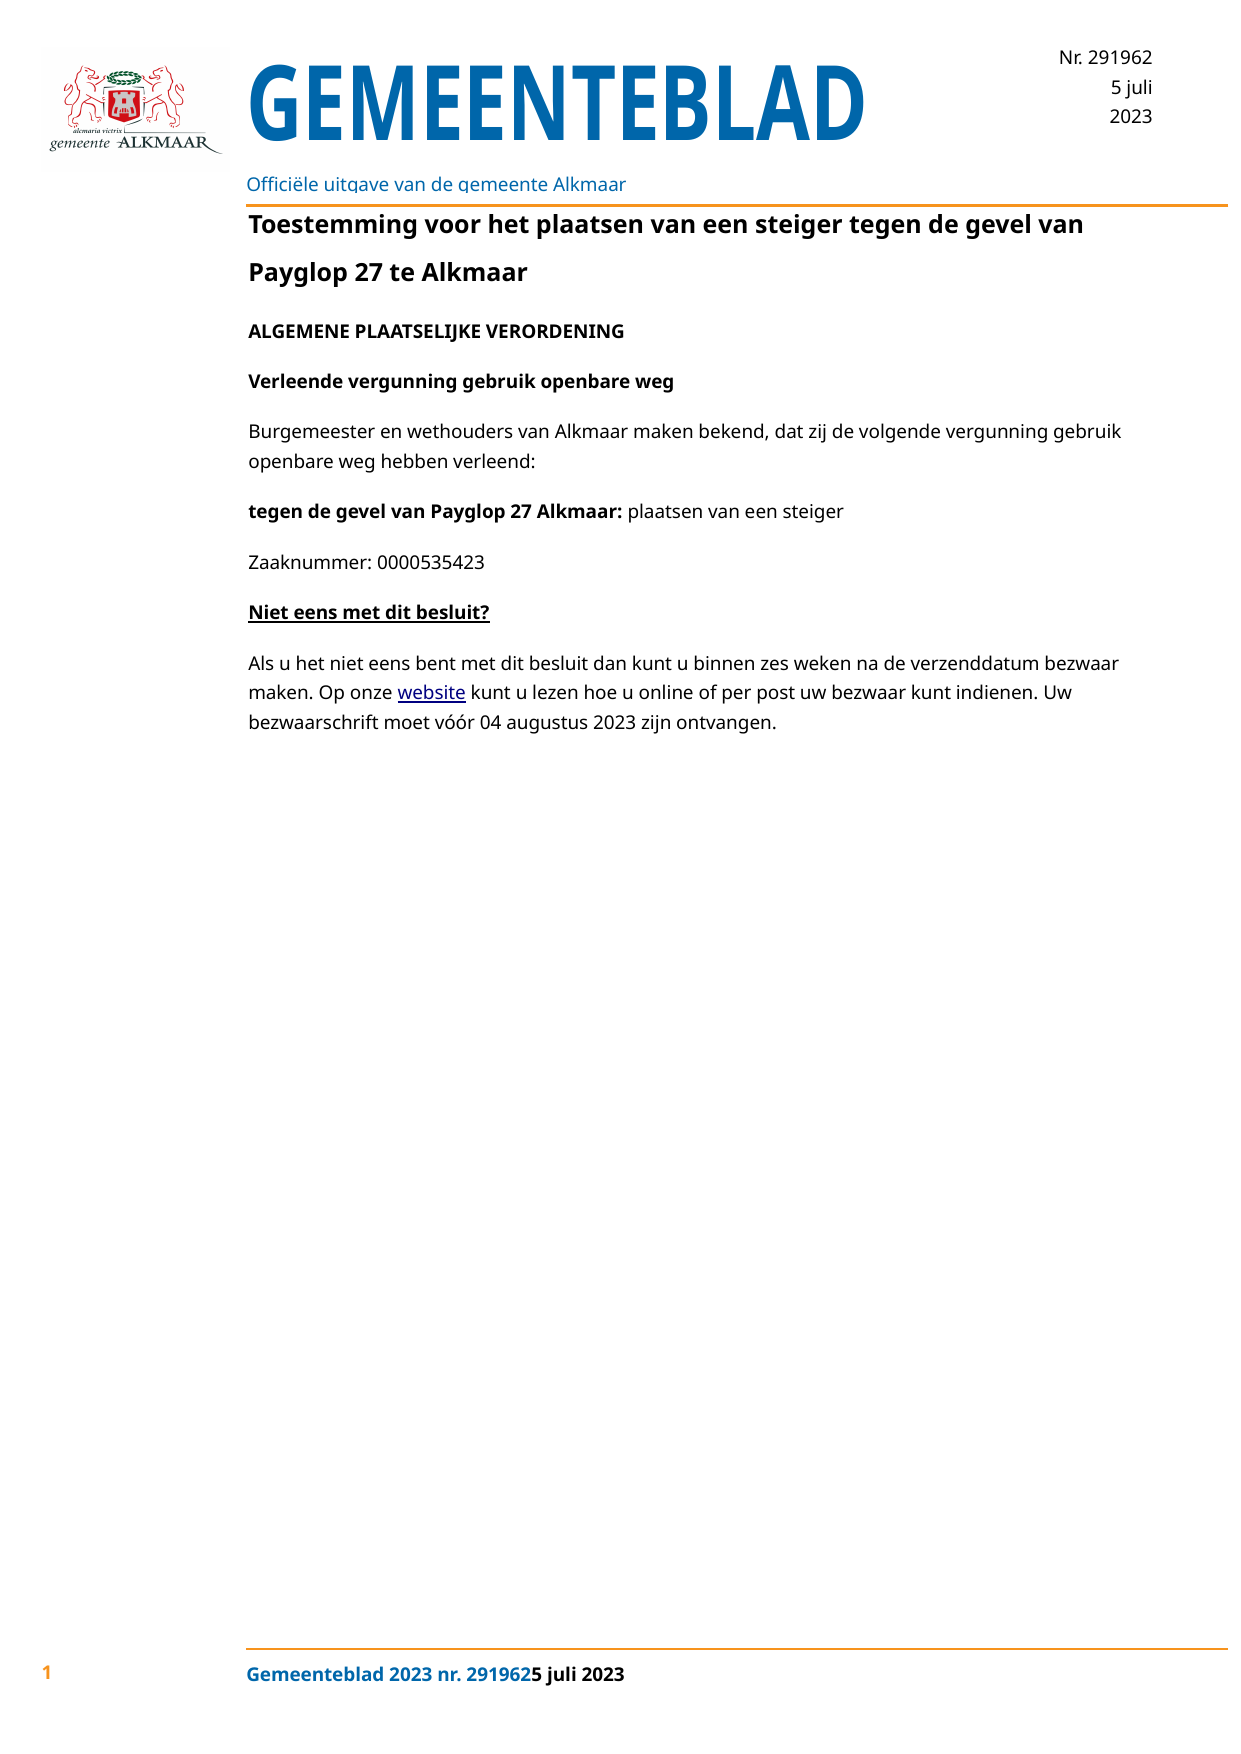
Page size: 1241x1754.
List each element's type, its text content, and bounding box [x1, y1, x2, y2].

picture [41, 47, 231, 172]
text Verleende vergunning gebruik openbare weg [248, 368, 1152, 394]
text Zaaknummer: 0000535423 [248, 549, 1152, 575]
text tegen de gevel van Payglop 27 Alkmaar: plaatsen van een steiger [248, 499, 1152, 524]
text Niet eens met dit besluit? [248, 599, 1152, 625]
text ALGEMENE PLAATSELIJKE VERORDENING [248, 318, 1152, 344]
text Toestemming voor het plaatsen van een steiger tegen de gevel van Payglop 27 te Alkmaar [248, 207, 1152, 288]
text Als u het niet eens bent met dit besluit dan kunt u binnen zes weken na de verzenddatum bezwaar maken. Op onze website kunt u lezen hoe u online of per post uw bezwaar kunt indienen. Uw bezwaarschrift moet vóór 04 augustus 2023 zijn ontvangen. [248, 650, 1152, 735]
text Burgemeester en wethouders van Alkmaar maken bekend, dat zij de volgende vergunning gebruik openbare weg hebben verleend: [248, 419, 1152, 474]
